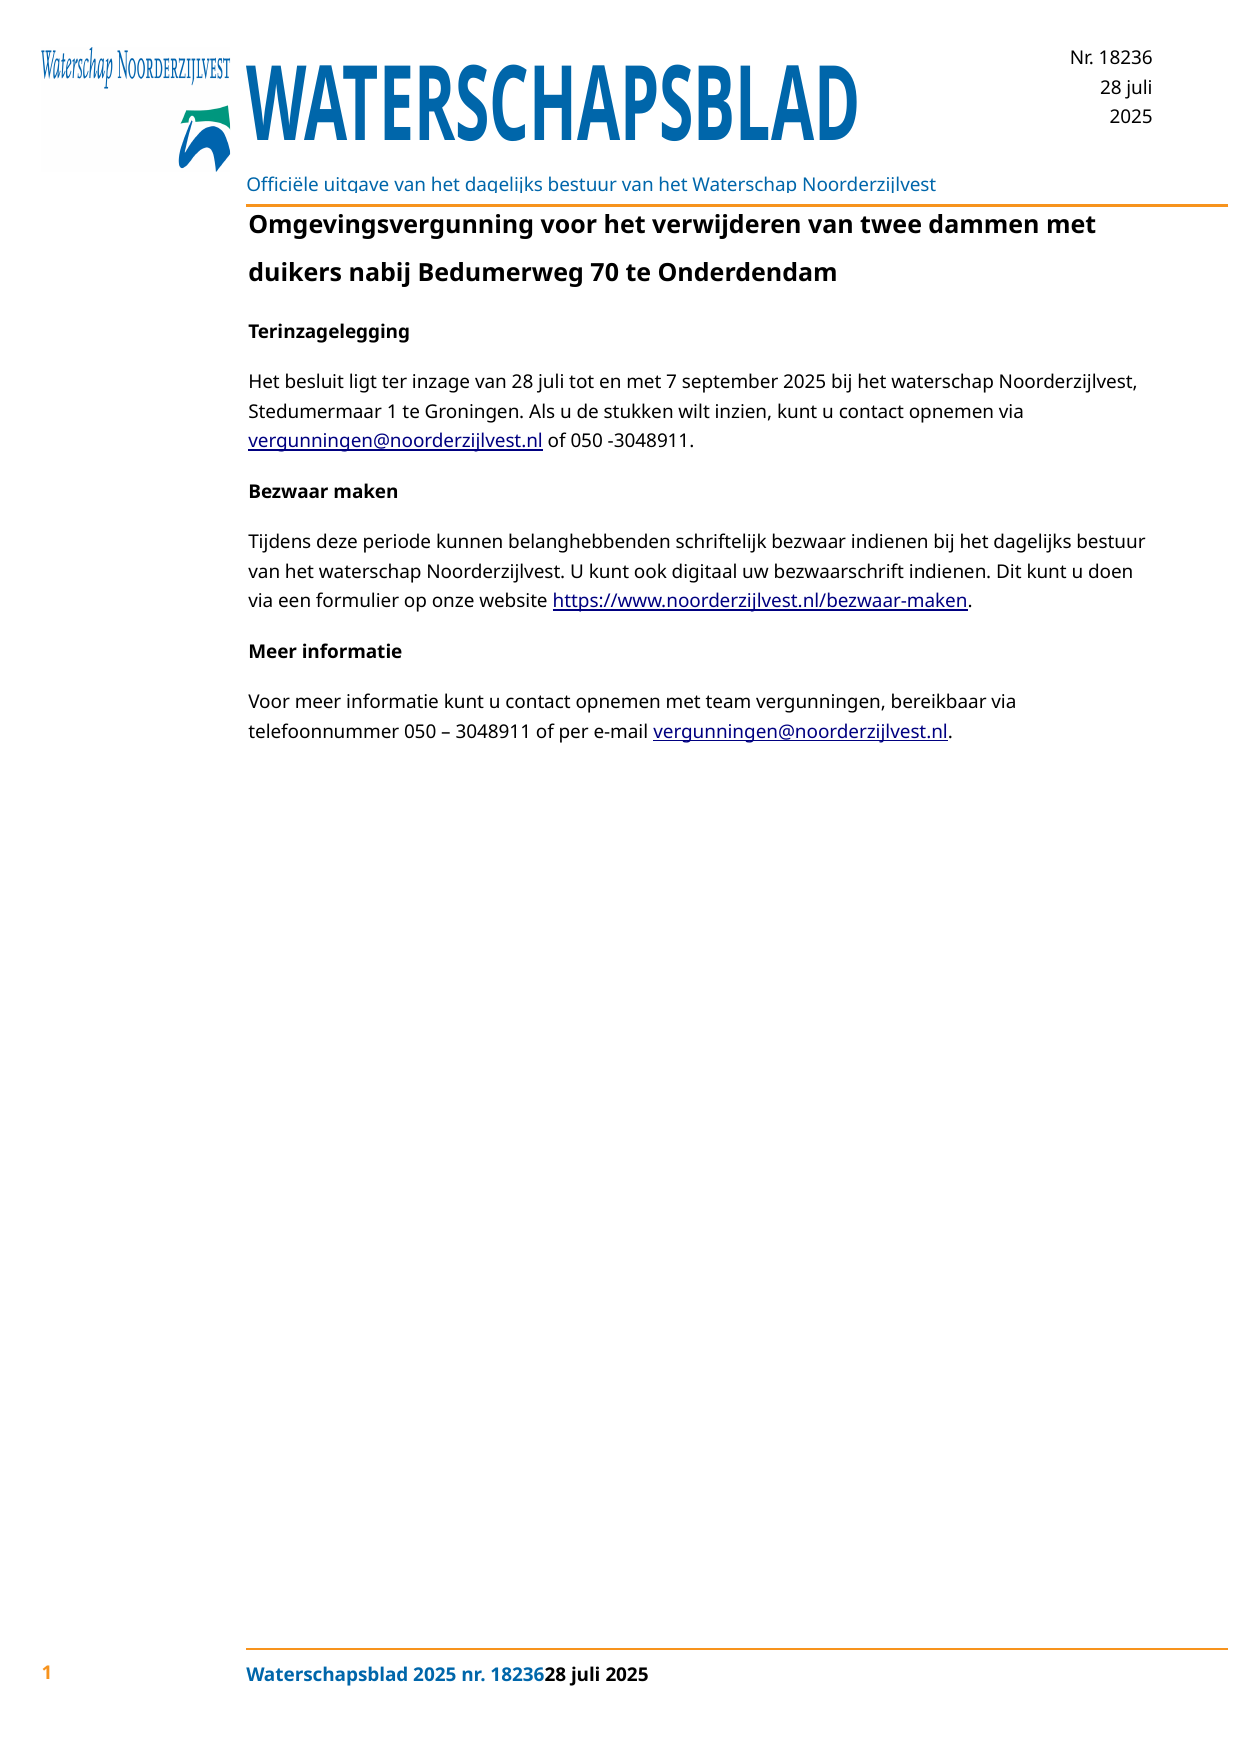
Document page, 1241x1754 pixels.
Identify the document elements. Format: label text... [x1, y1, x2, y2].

text Voor meer informatie kunt u contact opnemen met team vergunningen, bereikbaar via telefoonnummer 050 – 3048911 of per e-mail vergunningen@noorderzijlvest.nl. [248, 688, 1152, 744]
picture [41, 47, 231, 172]
text Bezwaar maken [248, 478, 1152, 504]
text Tijdens deze periode kunnen belanghebbenden schriftelijk bezwaar indienen bij het dagelijks bestuur van het waterschap Noorderzijlvest. U kunt ook digitaal uw bezwaarschrift indienen. Dit kunt u doen via een formulier op onze website https://www.noorderzijlvest.nl/bezwaar-maken. [248, 528, 1152, 613]
text Het besluit ligt ter inzage van 28 juli tot en met 7 september 2025 bij het waterschap Noorderzijlvest, Stedumermaar 1 te Groningen. Als u de stukken wilt inzien, kunt u contact opnemen via vergunningen@noorderzijlvest.nl of 050 -3048911. [248, 368, 1152, 453]
text Terinzagelegging [248, 318, 1152, 344]
text Meer informatie [248, 638, 1152, 664]
text Omgevingsvergunning voor het verwijderen van twee dammen met duikers nabij Bedumerweg 70 te Onderdendam [248, 207, 1152, 288]
